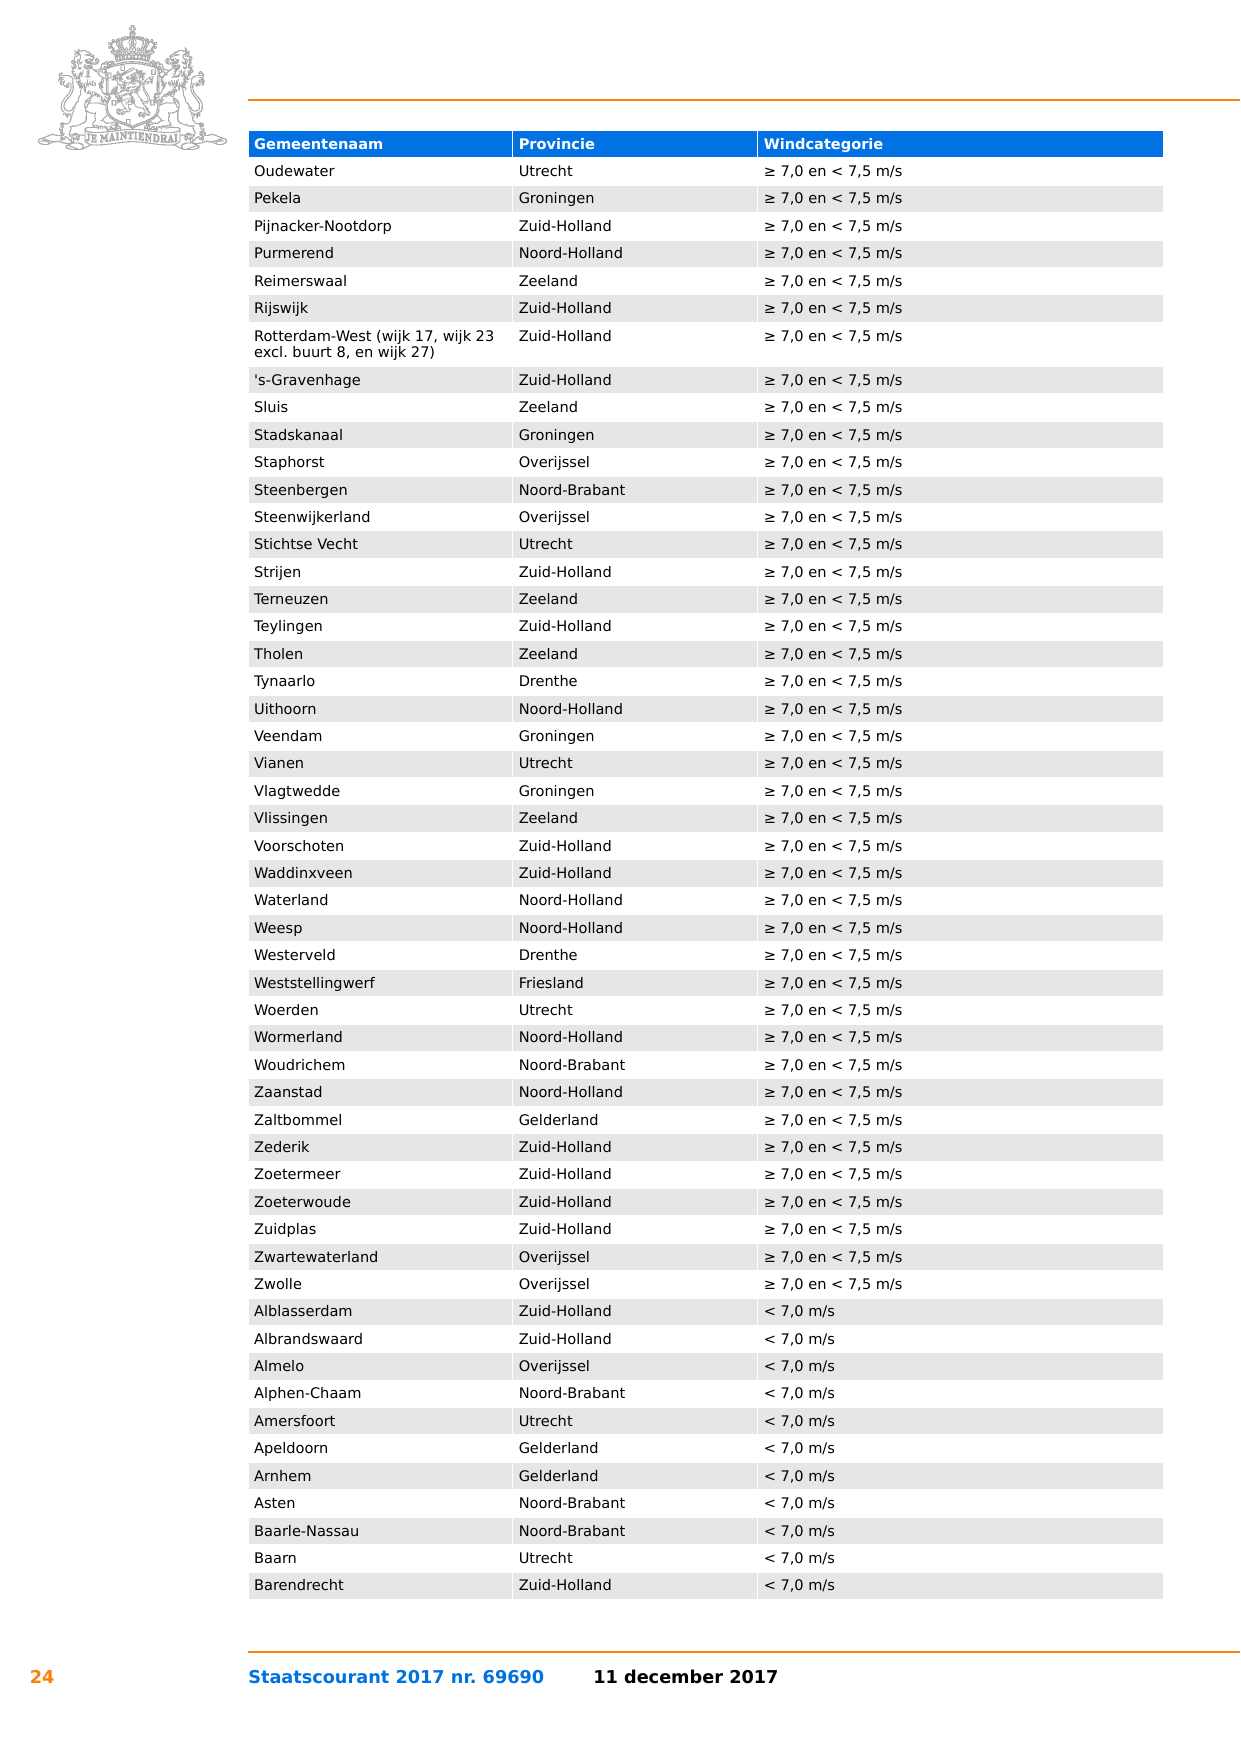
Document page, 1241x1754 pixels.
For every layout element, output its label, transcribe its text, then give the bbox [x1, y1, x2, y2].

table_cell < 7,0 m/s [758, 1326, 1163, 1352]
table_cell ≥ 7,0 en < 7,5 m/s [758, 888, 1163, 914]
table_cell Asten [249, 1490, 512, 1517]
table_cell Groningen [513, 186, 757, 212]
table_cell Westerveld [249, 943, 512, 969]
table_cell < 7,0 m/s [758, 1353, 1163, 1380]
table_cell < 7,0 m/s [758, 1463, 1163, 1489]
table_cell Zeeland [513, 641, 757, 667]
table_cell Terneuzen [249, 586, 512, 613]
table_cell Utrecht [513, 751, 757, 777]
table_cell ≥ 7,0 en < 7,5 m/s [758, 477, 1163, 503]
table_cell ≥ 7,0 en < 7,5 m/s [758, 641, 1163, 667]
table_cell ≥ 7,0 en < 7,5 m/s [758, 1134, 1163, 1161]
table_cell ≥ 7,0 en < 7,5 m/s [758, 1107, 1163, 1133]
table_cell ≥ 7,0 en < 7,5 m/s [758, 586, 1163, 613]
table_cell Zuid-Holland [513, 367, 757, 393]
table_cell Zoetermeer [249, 1162, 512, 1188]
table_cell Pekela [249, 186, 512, 212]
table_cell Apeldoorn [249, 1436, 512, 1462]
table_cell Zeeland [513, 395, 757, 421]
table_cell Noord-Brabant [513, 1052, 757, 1078]
table_cell Oudewater [249, 158, 512, 185]
table_cell < 7,0 m/s [758, 1573, 1163, 1599]
table_cell 's-Gravenhage [249, 367, 512, 393]
table_cell Zuid-Holland [513, 1573, 757, 1599]
table_cell Zuid-Holland [513, 1216, 757, 1243]
table_cell Zeeland [513, 586, 757, 613]
table_cell Overijssel [513, 1353, 757, 1380]
table_cell ≥ 7,0 en < 7,5 m/s [758, 323, 1163, 366]
table_cell Friesland [513, 970, 757, 996]
table_cell Zuid-Holland [513, 1299, 757, 1325]
table_cell ≥ 7,0 en < 7,5 m/s [758, 531, 1163, 558]
table_cell Stichtse Vecht [249, 531, 512, 558]
table_cell Sluis [249, 395, 512, 421]
table_cell Barendrecht [249, 1573, 512, 1599]
table_cell ≥ 7,0 en < 7,5 m/s [758, 504, 1163, 530]
table_cell Gelderland [513, 1107, 757, 1133]
table_cell Weststellingwerf [249, 970, 512, 996]
table_cell ≥ 7,0 en < 7,5 m/s [758, 915, 1163, 941]
table_cell Zederik [249, 1134, 512, 1161]
table_cell ≥ 7,0 en < 7,5 m/s [758, 158, 1163, 185]
table_cell Albrandswaard [249, 1326, 512, 1352]
table_cell Rijswijk [249, 295, 512, 322]
table_cell Teylingen [249, 614, 512, 640]
table_cell < 7,0 m/s [758, 1408, 1163, 1434]
table_cell Zwartewaterland [249, 1244, 512, 1270]
table_cell ≥ 7,0 en < 7,5 m/s [758, 186, 1163, 212]
table_cell Tynaarlo [249, 669, 512, 695]
table_cell Wormerland [249, 1025, 512, 1051]
table_cell Zuidplas [249, 1216, 512, 1243]
table_cell Zaltbommel [249, 1107, 512, 1133]
table_cell ≥ 7,0 en < 7,5 m/s [758, 1052, 1163, 1078]
table_cell ≥ 7,0 en < 7,5 m/s [758, 1189, 1163, 1215]
table_cell Zeeland [513, 805, 757, 832]
table_cell Vlissingen [249, 805, 512, 832]
table_cell Purmerend [249, 241, 512, 267]
table_cell Zuid-Holland [513, 1134, 757, 1161]
table_cell Alblasserdam [249, 1299, 512, 1325]
table_cell ≥ 7,0 en < 7,5 m/s [758, 422, 1163, 448]
table_cell Zuid-Holland [513, 559, 757, 585]
table_cell ≥ 7,0 en < 7,5 m/s [758, 943, 1163, 969]
table_cell Rotterdam-West (wijk 17, wijk 23 excl. buurt 8, en wijk 27) [249, 323, 512, 366]
table_cell Reimerswaal [249, 268, 512, 294]
table_cell < 7,0 m/s [758, 1381, 1163, 1407]
table_cell Gelderland [513, 1436, 757, 1462]
table_cell Noord-Holland [513, 915, 757, 941]
table_cell Zuid-Holland [513, 1326, 757, 1352]
table_cell Baarn [249, 1545, 512, 1571]
table_header Provincie [513, 131, 757, 157]
table_cell ≥ 7,0 en < 7,5 m/s [758, 833, 1163, 859]
table_cell ≥ 7,0 en < 7,5 m/s [758, 778, 1163, 804]
table_cell Noord-Holland [513, 1025, 757, 1051]
table_cell Staphorst [249, 449, 512, 476]
table_cell ≥ 7,0 en < 7,5 m/s [758, 751, 1163, 777]
table_header Windcategorie [758, 131, 1163, 157]
table_cell Alphen-Chaam [249, 1381, 512, 1407]
table_cell ≥ 7,0 en < 7,5 m/s [758, 367, 1163, 393]
table_cell ≥ 7,0 en < 7,5 m/s [758, 395, 1163, 421]
table_cell Zuid-Holland [513, 833, 757, 859]
table_cell Zuid-Holland [513, 1162, 757, 1188]
table_cell Noord-Brabant [513, 1381, 757, 1407]
table_cell Stadskanaal [249, 422, 512, 448]
table_cell Amersfoort [249, 1408, 512, 1434]
table_cell Zaanstad [249, 1079, 512, 1106]
table_cell < 7,0 m/s [758, 1299, 1163, 1325]
table_cell Tholen [249, 641, 512, 667]
table_cell Almelo [249, 1353, 512, 1380]
table_cell Zoeterwoude [249, 1189, 512, 1215]
table_cell ≥ 7,0 en < 7,5 m/s [758, 860, 1163, 887]
table_cell ≥ 7,0 en < 7,5 m/s [758, 213, 1163, 239]
table_cell ≥ 7,0 en < 7,5 m/s [758, 997, 1163, 1023]
table_cell ≥ 7,0 en < 7,5 m/s [758, 295, 1163, 322]
table_cell Noord-Holland [513, 888, 757, 914]
table_cell ≥ 7,0 en < 7,5 m/s [758, 559, 1163, 585]
table_cell Utrecht [513, 997, 757, 1023]
table_cell < 7,0 m/s [758, 1436, 1163, 1462]
table_cell Zuid-Holland [513, 213, 757, 239]
table_cell Groningen [513, 778, 757, 804]
table_cell ≥ 7,0 en < 7,5 m/s [758, 805, 1163, 832]
table_cell Baarle-Nassau [249, 1518, 512, 1544]
table_cell Vianen [249, 751, 512, 777]
table_cell Noord-Holland [513, 1079, 757, 1106]
table_cell ≥ 7,0 en < 7,5 m/s [758, 241, 1163, 267]
table_cell Overijssel [513, 504, 757, 530]
table_cell ≥ 7,0 en < 7,5 m/s [758, 970, 1163, 996]
table_cell ≥ 7,0 en < 7,5 m/s [758, 449, 1163, 476]
table_cell Noord-Holland [513, 241, 757, 267]
table_cell Drenthe [513, 943, 757, 969]
table_cell Noord-Brabant [513, 1518, 757, 1544]
table_cell Weesp [249, 915, 512, 941]
table_cell ≥ 7,0 en < 7,5 m/s [758, 669, 1163, 695]
table_header Gemeentenaam [249, 131, 512, 157]
table_cell ≥ 7,0 en < 7,5 m/s [758, 268, 1163, 294]
table_cell ≥ 7,0 en < 7,5 m/s [758, 1244, 1163, 1270]
table_cell Voorschoten [249, 833, 512, 859]
table_cell Pijnacker-Nootdorp [249, 213, 512, 239]
table_cell Utrecht [513, 158, 757, 185]
table_cell Zuid-Holland [513, 860, 757, 887]
table_cell Gelderland [513, 1463, 757, 1489]
table_cell Groningen [513, 723, 757, 749]
table_cell Zwolle [249, 1271, 512, 1297]
table_cell Woerden [249, 997, 512, 1023]
table_cell ≥ 7,0 en < 7,5 m/s [758, 1162, 1163, 1188]
table_cell Zuid-Holland [513, 295, 757, 322]
table_cell Strijen [249, 559, 512, 585]
table_cell Arnhem [249, 1463, 512, 1489]
table_cell Overijssel [513, 1244, 757, 1270]
table_cell Overijssel [513, 1271, 757, 1297]
table_cell Vlagtwedde [249, 778, 512, 804]
table_cell ≥ 7,0 en < 7,5 m/s [758, 614, 1163, 640]
table_cell Uithoorn [249, 696, 512, 722]
table_cell Noord-Brabant [513, 1490, 757, 1517]
table_cell Zuid-Holland [513, 323, 757, 366]
table_cell ≥ 7,0 en < 7,5 m/s [758, 696, 1163, 722]
table_cell ≥ 7,0 en < 7,5 m/s [758, 1216, 1163, 1243]
table_cell Steenwijkerland [249, 504, 512, 530]
table_cell Waddinxveen [249, 860, 512, 887]
table_cell ≥ 7,0 en < 7,5 m/s [758, 1079, 1163, 1106]
table_cell ≥ 7,0 en < 7,5 m/s [758, 723, 1163, 749]
table_cell < 7,0 m/s [758, 1518, 1163, 1544]
table_cell Groningen [513, 422, 757, 448]
table_cell Noord-Brabant [513, 477, 757, 503]
table_cell Zuid-Holland [513, 1189, 757, 1215]
table_cell Waterland [249, 888, 512, 914]
table_cell ≥ 7,0 en < 7,5 m/s [758, 1271, 1163, 1297]
table_cell ≥ 7,0 en < 7,5 m/s [758, 1025, 1163, 1051]
table_cell Overijssel [513, 449, 757, 476]
table_cell Utrecht [513, 531, 757, 558]
table_cell Veendam [249, 723, 512, 749]
table_cell Drenthe [513, 669, 757, 695]
table_cell Utrecht [513, 1545, 757, 1571]
table_cell Utrecht [513, 1408, 757, 1434]
table_cell Noord-Holland [513, 696, 757, 722]
table_cell Zuid-Holland [513, 614, 757, 640]
table_cell Steenbergen [249, 477, 512, 503]
table_cell Woudrichem [249, 1052, 512, 1078]
table_cell < 7,0 m/s [758, 1490, 1163, 1517]
table_cell < 7,0 m/s [758, 1545, 1163, 1571]
table_cell Zeeland [513, 268, 757, 294]
picture [38, 25, 227, 150]
